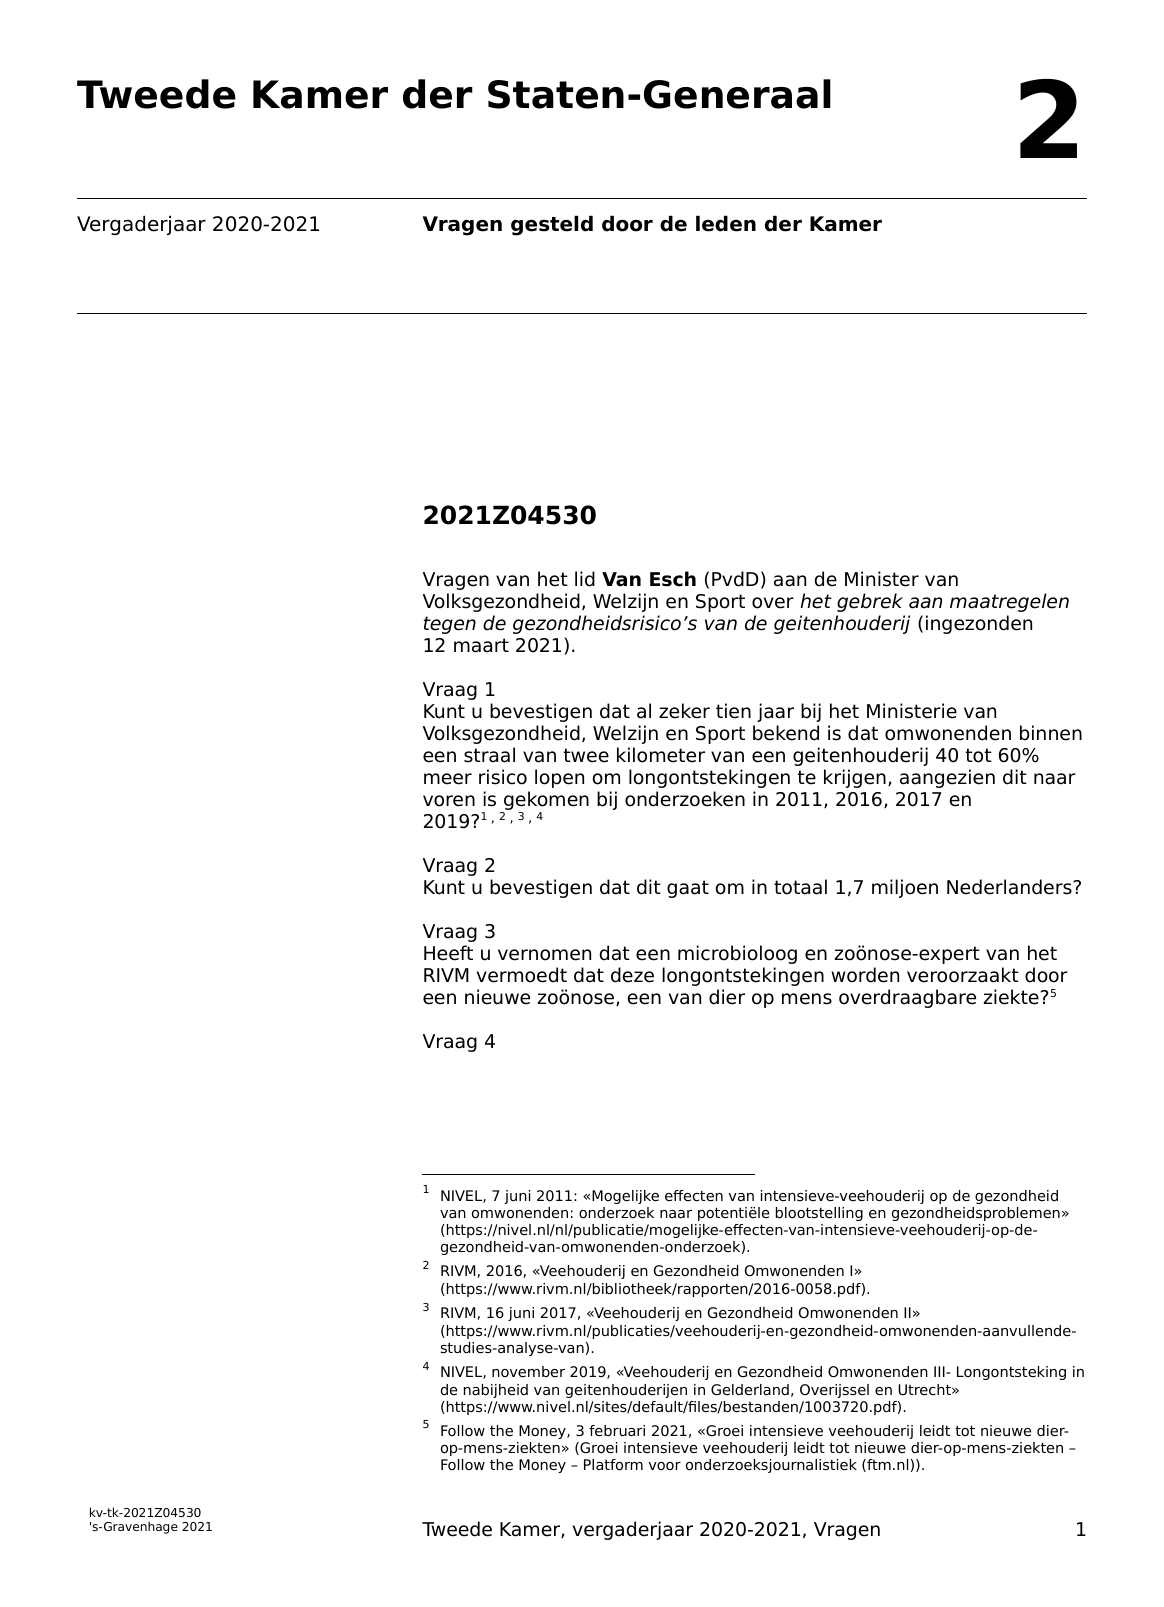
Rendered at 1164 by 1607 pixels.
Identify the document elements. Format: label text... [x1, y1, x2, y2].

text NIVEL, november 2019, «Veehouderij en Gezondheid Omwonenden III- Longontsteking in de nabijheid van geitenhouderijen in Gelderland, Overijssel en Utrecht» (https://www.nivel.nl/sites/default/files/bestanden/1003720.pdf). [422, 1360, 1087, 1416]
text Vraag 4 [422, 1031, 1087, 1053]
text RIVM, 16 juni 2017, «Veehouderij en Gezondheid Omwonenden II» (https://www.rivm.nl/publicaties/veehouderij-en-gezondheid-omwonenden-aanvullende-studies-analyse-van). [422, 1301, 1087, 1357]
table_cell Vragen gesteld door de leden der Kamer [422, 199, 1087, 313]
text 's-Gravenhage 2021 [88, 1520, 323, 1534]
text Kunt u bevestigen dat dit gaat om in totaal 1,7 miljoen Nederlanders? [422, 877, 1087, 899]
text Vraag 1 [422, 679, 1087, 701]
text Vraag 3 [422, 921, 1087, 943]
table_header Tweede Kamer der Staten-Generaal [77, 59, 886, 198]
text 2021Z04530 [422, 501, 1087, 531]
text kv-tk-2021Z04530 [88, 1506, 323, 1520]
text Vraag 2 [422, 855, 1087, 877]
table_header 2 [886, 59, 1087, 198]
text Follow the Money, 3 februari 2021, «Groei intensieve veehouderij leidt tot nieuwe dier-op-mens-ziekten» (Groei intensieve veehouderij leidt tot nieuwe dier-op-mens-ziekten – Follow the Money – Platform voor onderzoeksjournalistiek (ftm.nl)). [422, 1418, 1087, 1474]
text Heeft u vernomen dat een microbioloog en zoönose-expert van het RIVM vermoedt dat deze longontstekingen worden veroorzaakt door een nieuwe zoönose, een van dier op mens overdraagbare ziekte? [422, 943, 1087, 1009]
text RIVM, 2016, «Veehouderij en Gezondheid Omwonenden I» (https://www.rivm.nl/bibliotheek/rapporten/2016-0058.pdf). [422, 1259, 1087, 1298]
table_cell Vergaderjaar 2020-2021 [77, 199, 422, 313]
text NIVEL, 7 juni 2011: «Mogelijke effecten van intensieve-veehouderij op de gezondheid van omwonenden: onderzoek naar potentiële blootstelling en gezondheidsproblemen» (https://nivel.nl/nl/publicatie/mogelijke-effecten-van-intensieve-veehouderij-op-de-gezondheid-van-omwonenden-onderzoek). [422, 1183, 1087, 1256]
text Vragen van het lid Van Esch (PvdD) aan de Minister van Volksgezondheid, Welzijn en Sport over het gebrek aan maatregelen tegen de gezondheidsrisico’s van de geitenhouderij (ingezonden 12 maart 2021). [422, 569, 1087, 657]
text Kunt u bevestigen dat al zeker tien jaar bij het Ministerie van Volksgezondheid, Welzijn en Sport bekend is dat omwonenden binnen een straal van twee kilometer van een geitenhouderij 40 tot 60% meer risico lopen om longontstekingen te krijgen, aangezien dit naar voren is gekomen bij onderzoeken in 2011, 2016, 2017 en 2019?, , , [422, 701, 1087, 833]
